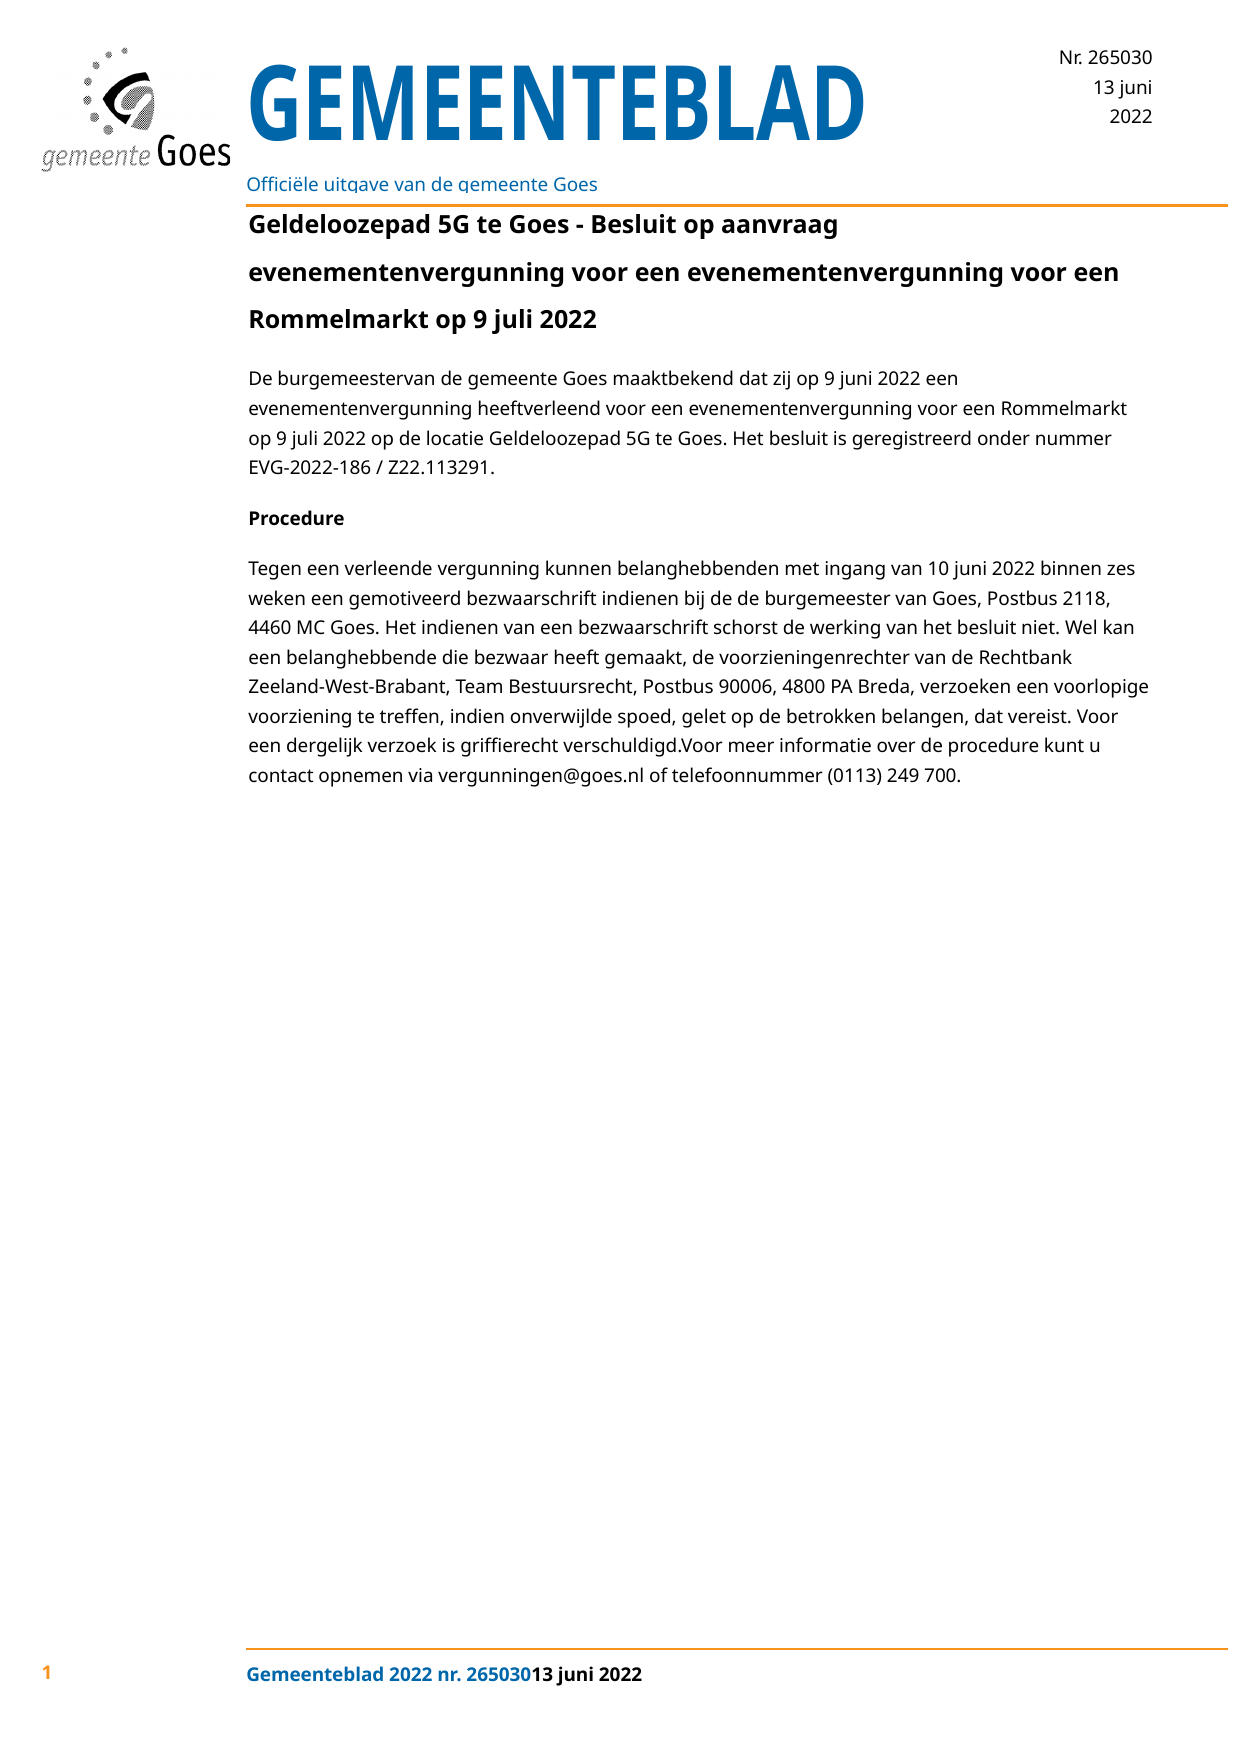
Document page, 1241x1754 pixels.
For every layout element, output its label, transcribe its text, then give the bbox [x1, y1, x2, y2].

text De burgemeestervan de gemeente Goes maaktbekend dat zij op 9 juni 2022 een evenementenvergunning heeftverleend voor een evenementenvergunning voor een Rommelmarkt op 9 juli 2022 op de locatie Geldeloozepad 5G te Goes. Het besluit is geregistreerd onder nummer EVG-2022-186 / Z22.113291. [248, 366, 1152, 480]
picture [41, 47, 231, 172]
text Procedure [248, 505, 1152, 530]
text Geldeloozepad 5G te Goes - Besluit op aanvraag evenementenvergunning voor een evenementenvergunning voor een Rommelmarkt op 9 juli 2022 [248, 207, 1152, 336]
text Tegen een verleende vergunning kunnen belanghebbenden met ingang van 10 juni 2022 binnen zes weken een gemotiveerd bezwaarschrift indienen bij de de burgemeester van Goes, Postbus 2118, 4460 MC Goes. Het indienen van een bezwaarschrift schorst de werking van het besluit niet. Wel kan een belanghebbende die bezwaar heeft gemaakt, de voorzieningenrechter van de Rechtbank Zeeland-West-Brabant, Team Bestuursrecht, Postbus 90006, 4800 PA Breda, verzoeken een voorlopige voorziening te treffen, indien onverwijlde spoed, gelet op de betrokken belangen, dat vereist. Voor een dergelijk verzoek is griffierecht verschuldigd.Voor meer informatie over de procedure kunt u contact opnemen via vergunningen@goes.nl of telefoonnummer (0113) 249 700. [248, 555, 1152, 788]
